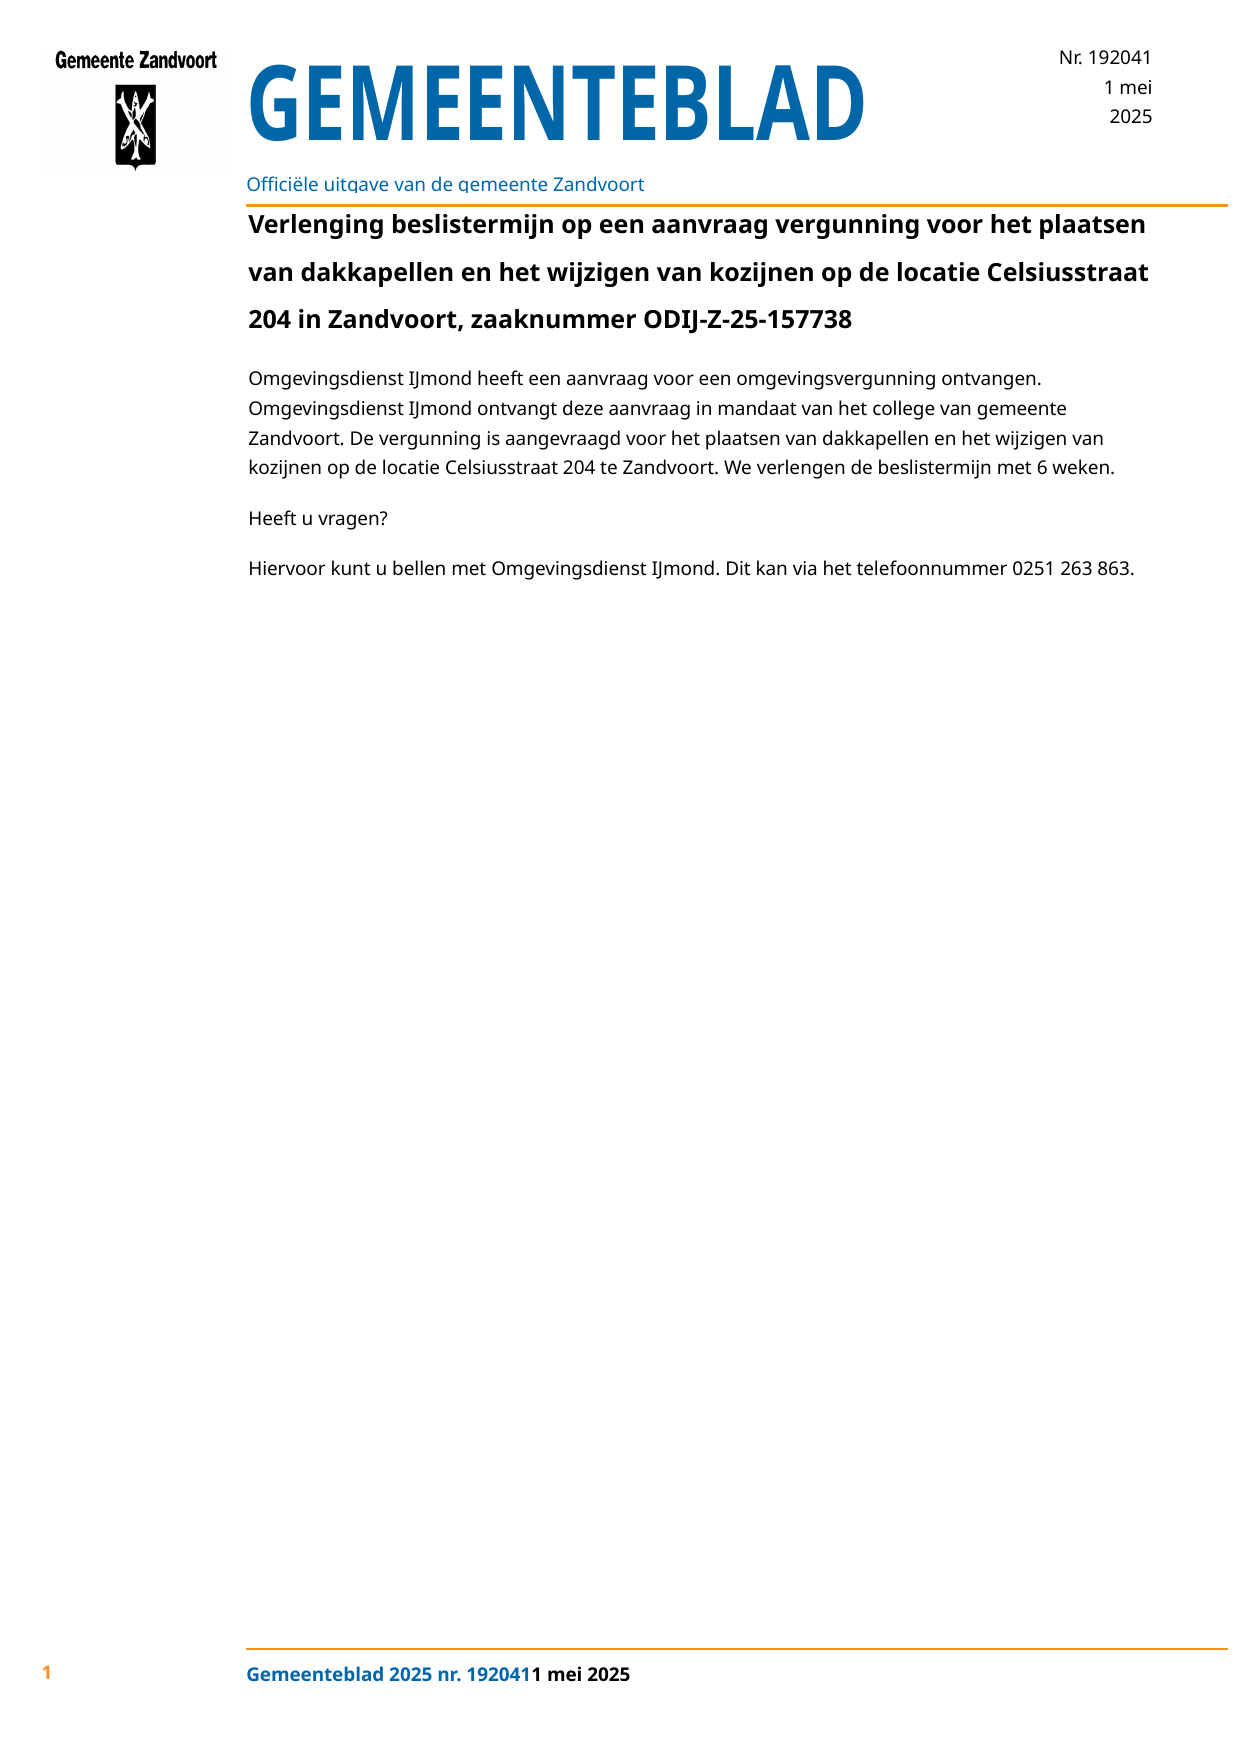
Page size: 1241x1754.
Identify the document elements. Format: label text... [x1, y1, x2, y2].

text Hiervoor kunt u bellen met Omgevingsdienst IJmond. Dit kan via het telefoonnummer 0251 263 863. [248, 555, 1152, 581]
text Heeft u vragen? [248, 505, 1152, 530]
text Omgevingsdienst IJmond heeft een aanvraag voor een omgevingsvergunning ontvangen. Omgevingsdienst IJmond ontvangt deze aanvraag in mandaat van het college van gemeente Zandvoort. De vergunning is aangevraagd voor het plaatsen van dakkapellen en het wijzigen van kozijnen op de locatie Celsiusstraat 204 te Zandvoort. We verlengen de beslistermijn met 6 weken. [248, 366, 1152, 480]
picture [41, 47, 231, 172]
text Verlenging beslistermijn op een aanvraag vergunning voor het plaatsen van dakkapellen en het wijzigen van kozijnen op de locatie Celsiusstraat 204 in Zandvoort, zaaknummer ODIJ-Z-25-157738 [248, 207, 1152, 336]
